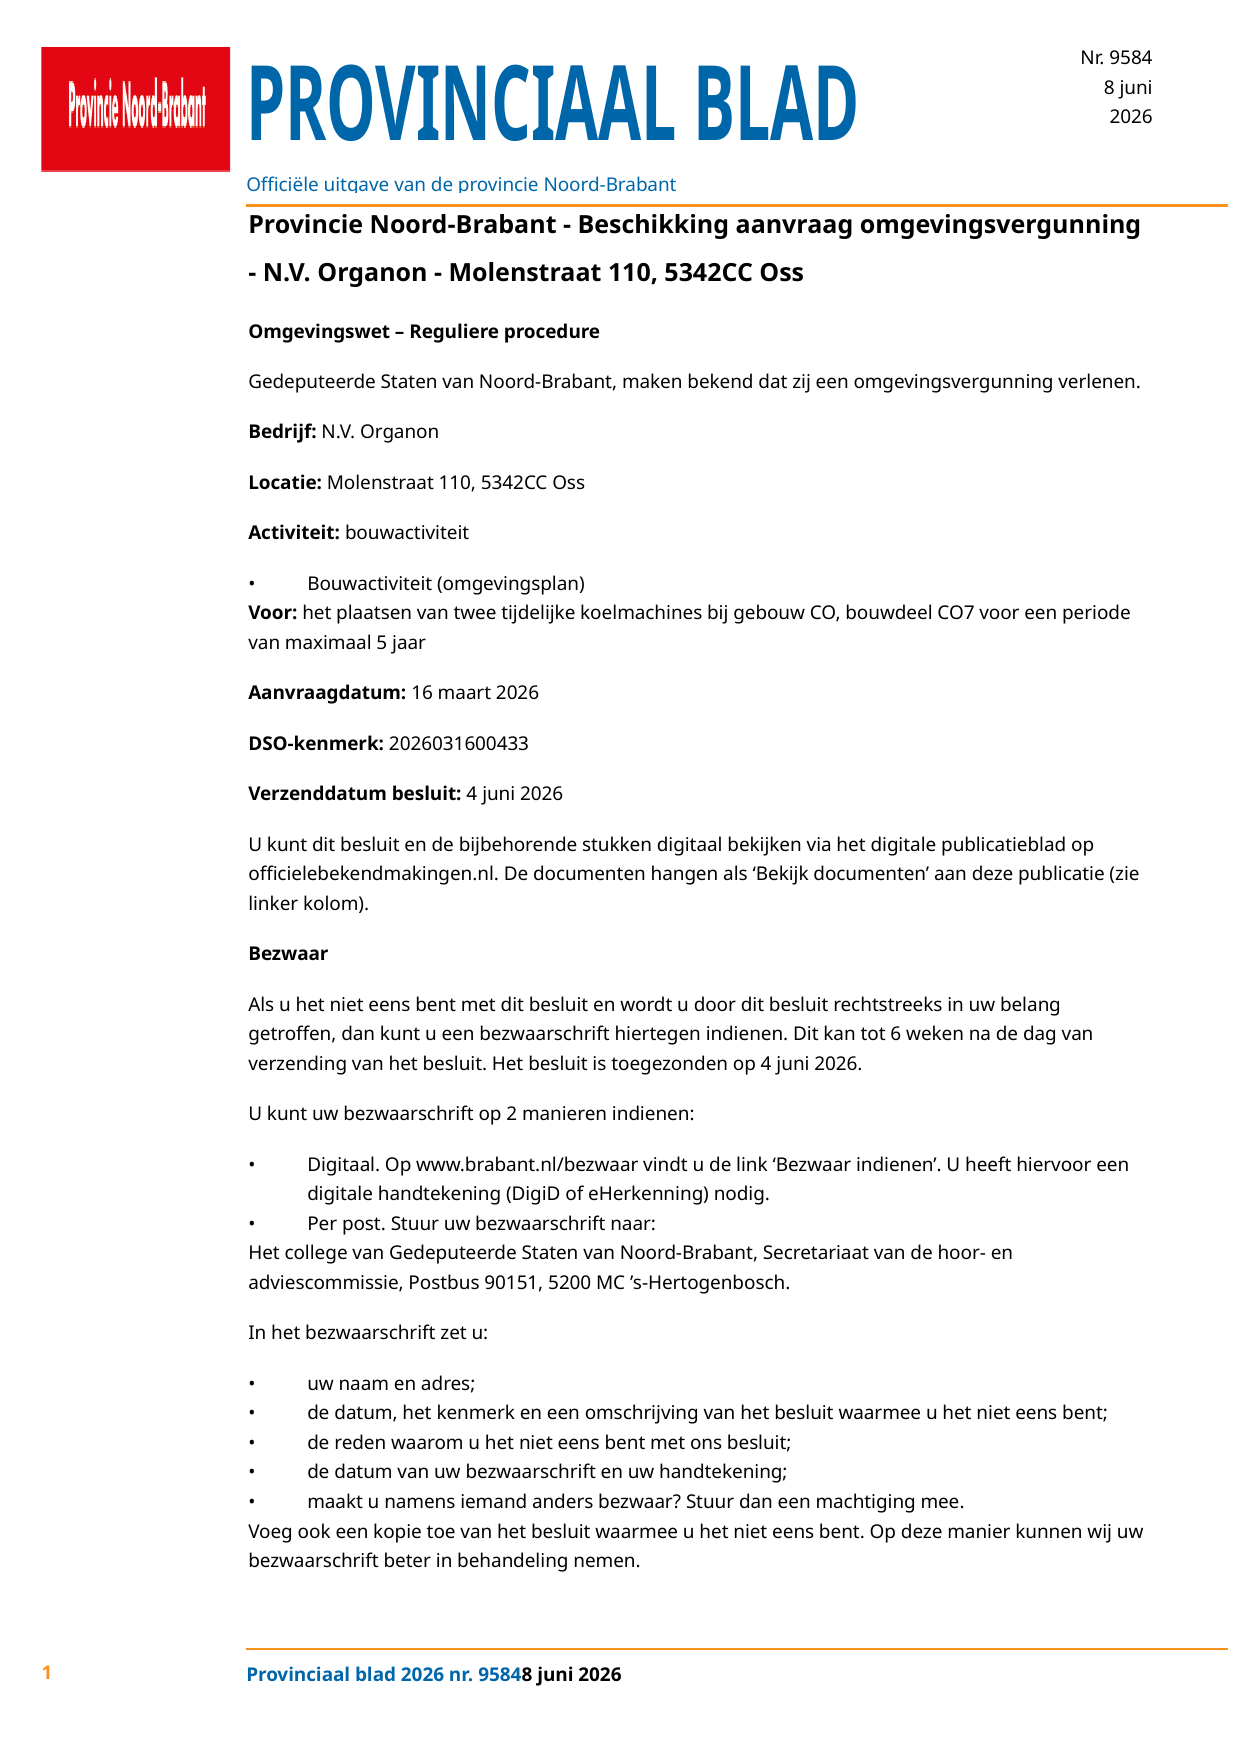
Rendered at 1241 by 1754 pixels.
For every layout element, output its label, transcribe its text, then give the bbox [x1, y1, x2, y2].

list Digitaal. Op www.brabant.nl/bezwaar vindt u de link ‘Bezwaar indienen’. U heeft hiervoor een digitale handtekening (DigiD of eHerkenning) nodig. [248, 1151, 1152, 1206]
list uw naam en adres; [248, 1370, 1152, 1396]
text Als u het niet eens bent met dit besluit en wordt u door dit besluit rechtstreeks in uw belang getroffen, dan kunt u een bezwaarschrift hiertegen indienen. Dit kan tot 6 weken na de dag van verzending van het besluit. Het besluit is toegezonden op 4 juni 2026. [248, 991, 1152, 1076]
text Locatie: Molenstraat 110, 5342CC Oss [248, 469, 1152, 495]
text Omgevingswet – Reguliere procedure [248, 318, 1152, 344]
list de datum, het kenmerk en een omschrijving van het besluit waarmee u het niet eens bent; [248, 1399, 1152, 1425]
text Verzenddatum besluit: 4 juni 2026 [248, 780, 1152, 806]
text Voor: het plaatsen van twee tijdelijke koelmachines bij gebouw CO, bouwdeel CO7 voor een periode van maximaal 5 jaar [248, 599, 1152, 655]
text Bezwaar [248, 940, 1152, 966]
list maakt u namens iemand anders bezwaar? Stuur dan een machtiging mee. [248, 1488, 1152, 1514]
text Het college van Gedeputeerde Staten van Noord-Brabant, Secretariaat van de hoor- en adviescommissie, Postbus 90151, 5200 MC ’s‑Hertogenbosch. [248, 1239, 1152, 1295]
text Activiteit: bouwactiviteit [248, 519, 1152, 545]
text U kunt dit besluit en de bijbehorende stukken digitaal bekijken via het digitale publicatieblad op officielebekendmakingen.nl. De documenten hangen als ‘Bekijk documenten’ aan deze publicatie (zie linker kolom). [248, 831, 1152, 916]
text Voeg ook een kopie toe van het besluit waarmee u het niet eens bent. Op deze manier kunnen wij uw bezwaarschrift beter in behandeling nemen. [248, 1518, 1152, 1573]
text Bedrijf: N.V. Organon [248, 419, 1152, 444]
list de reden waarom u het niet eens bent met ons besluit; [248, 1429, 1152, 1455]
text DSO-kenmerk: 2026031600433 [248, 730, 1152, 756]
text Gedeputeerde Staten van Noord-Brabant, maken bekend dat zij een omgevingsvergunning verlenen. [248, 368, 1152, 394]
list Per post. Stuur uw bezwaarschrift naar: [248, 1210, 1152, 1236]
text U kunt uw bezwaarschrift op 2 manieren indienen: [248, 1100, 1152, 1126]
text Provincie Noord-Brabant - Beschikking aanvraag omgevingsvergunning - N.V. Organon - Molenstraat 110, 5342CC Oss [248, 207, 1152, 288]
text In het bezwaarschrift zet u: [248, 1319, 1152, 1345]
list Bouwactiviteit (omgevingsplan) [248, 570, 1152, 596]
picture [41, 47, 231, 172]
list de datum van uw bezwaarschrift en uw handtekening; [248, 1459, 1152, 1484]
text Aanvraagdatum: 16 maart 2026 [248, 679, 1152, 705]
